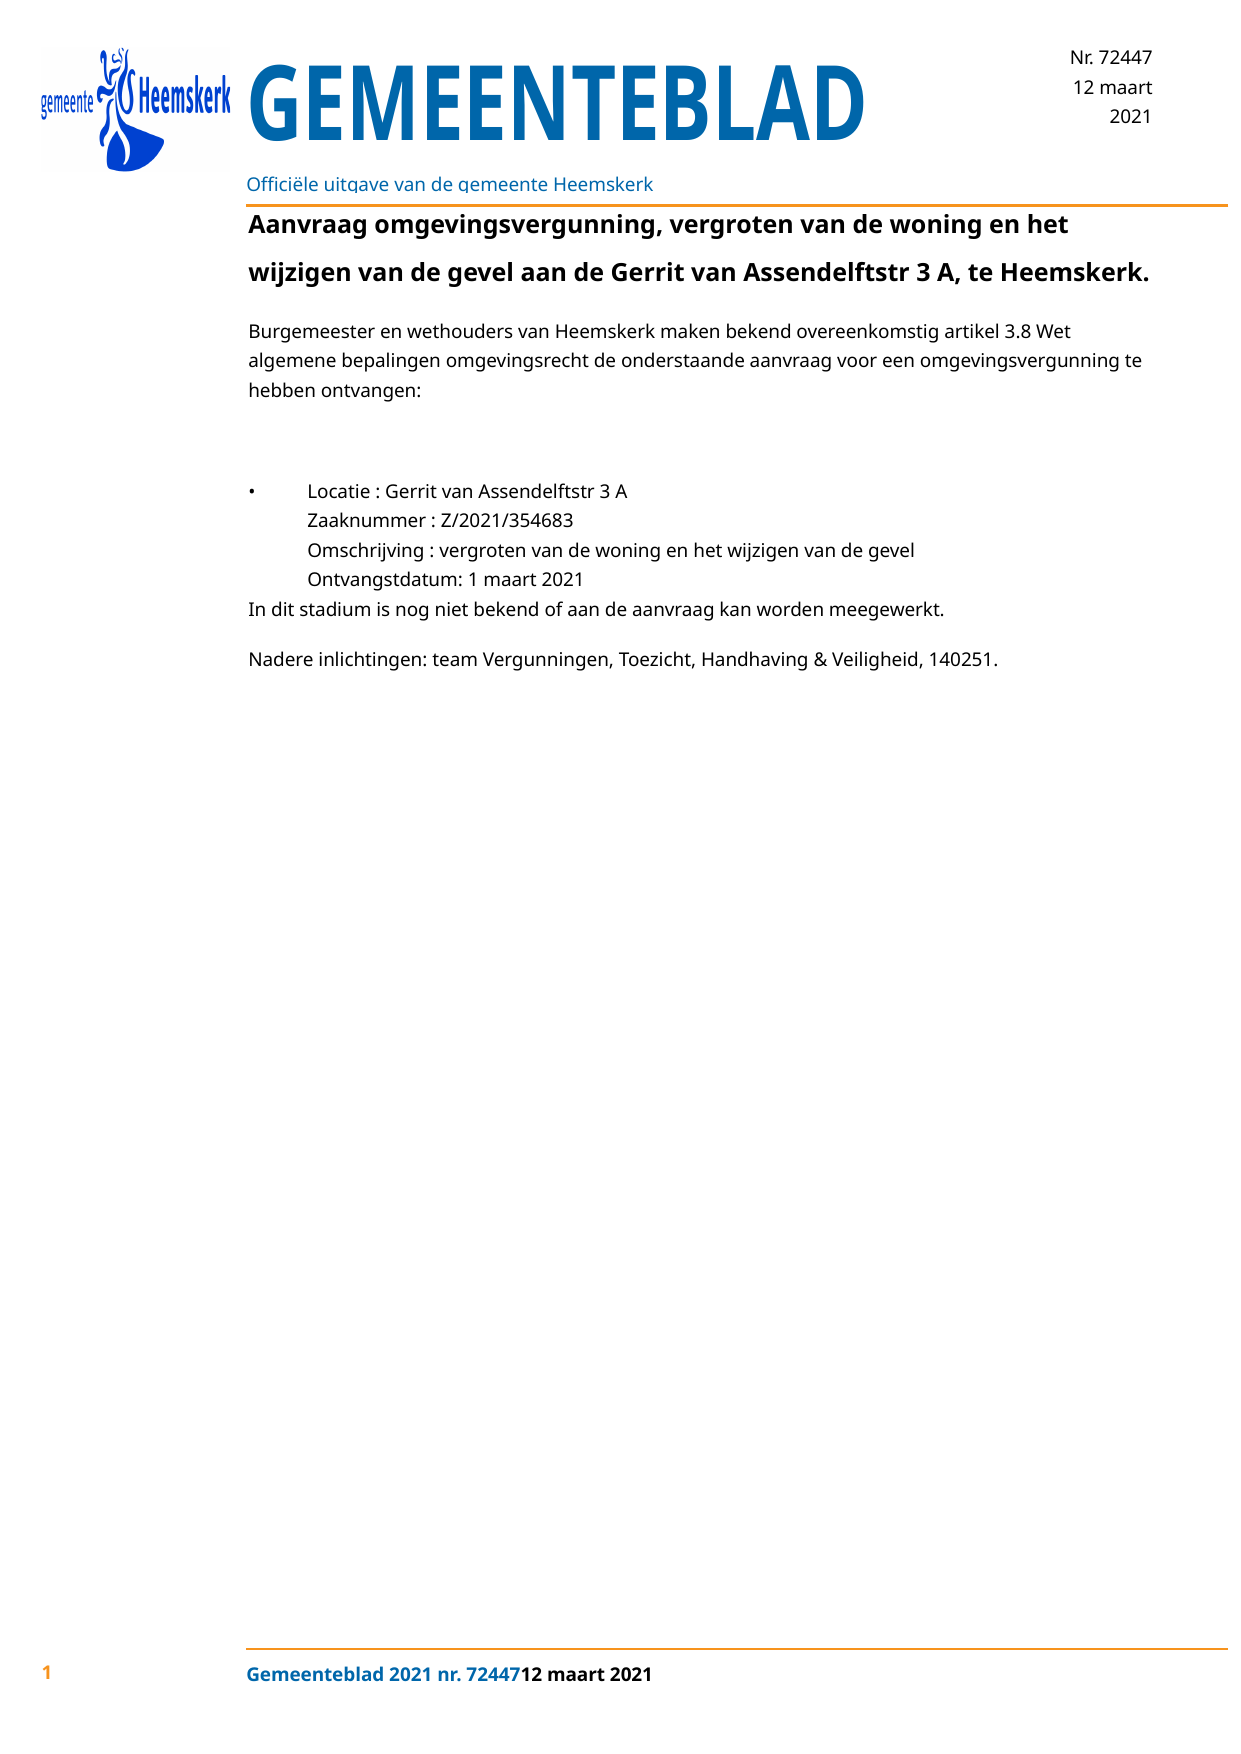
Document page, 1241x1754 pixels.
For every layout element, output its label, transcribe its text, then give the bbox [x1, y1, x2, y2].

list Locatie : Gerrit van Assendelftstr 3 A [248, 478, 1152, 504]
text In dit stadium is nog niet bekend of aan de aanvraag kan worden meegewerkt. [248, 596, 1152, 622]
text Aanvraag omgevingsvergunning, vergroten van de woning en het wijzigen van de gevel aan de Gerrit van Assendelftstr 3 A, te Heemskerk. [248, 207, 1152, 288]
list Zaaknummer : Z/2021/354683 [248, 507, 1152, 533]
list Omschrijving : vergroten van de woning en het wijzigen van de gevel [248, 537, 1152, 563]
text Nadere inlichtingen: team Vergunningen, Toezicht, Handhaving & Veiligheid, 140251. [248, 647, 1152, 672]
picture [41, 47, 231, 172]
text Burgemeester en wethouders van Heemskerk maken bekend overeenkomstig artikel 3.8 Wet algemene bepalingen omgevingsrecht de onderstaande aanvraag voor een omgevingsvergunning te hebben ontvangen: [248, 318, 1152, 403]
list Ontvangstdatum: 1 maart 2021 [248, 567, 1152, 592]
